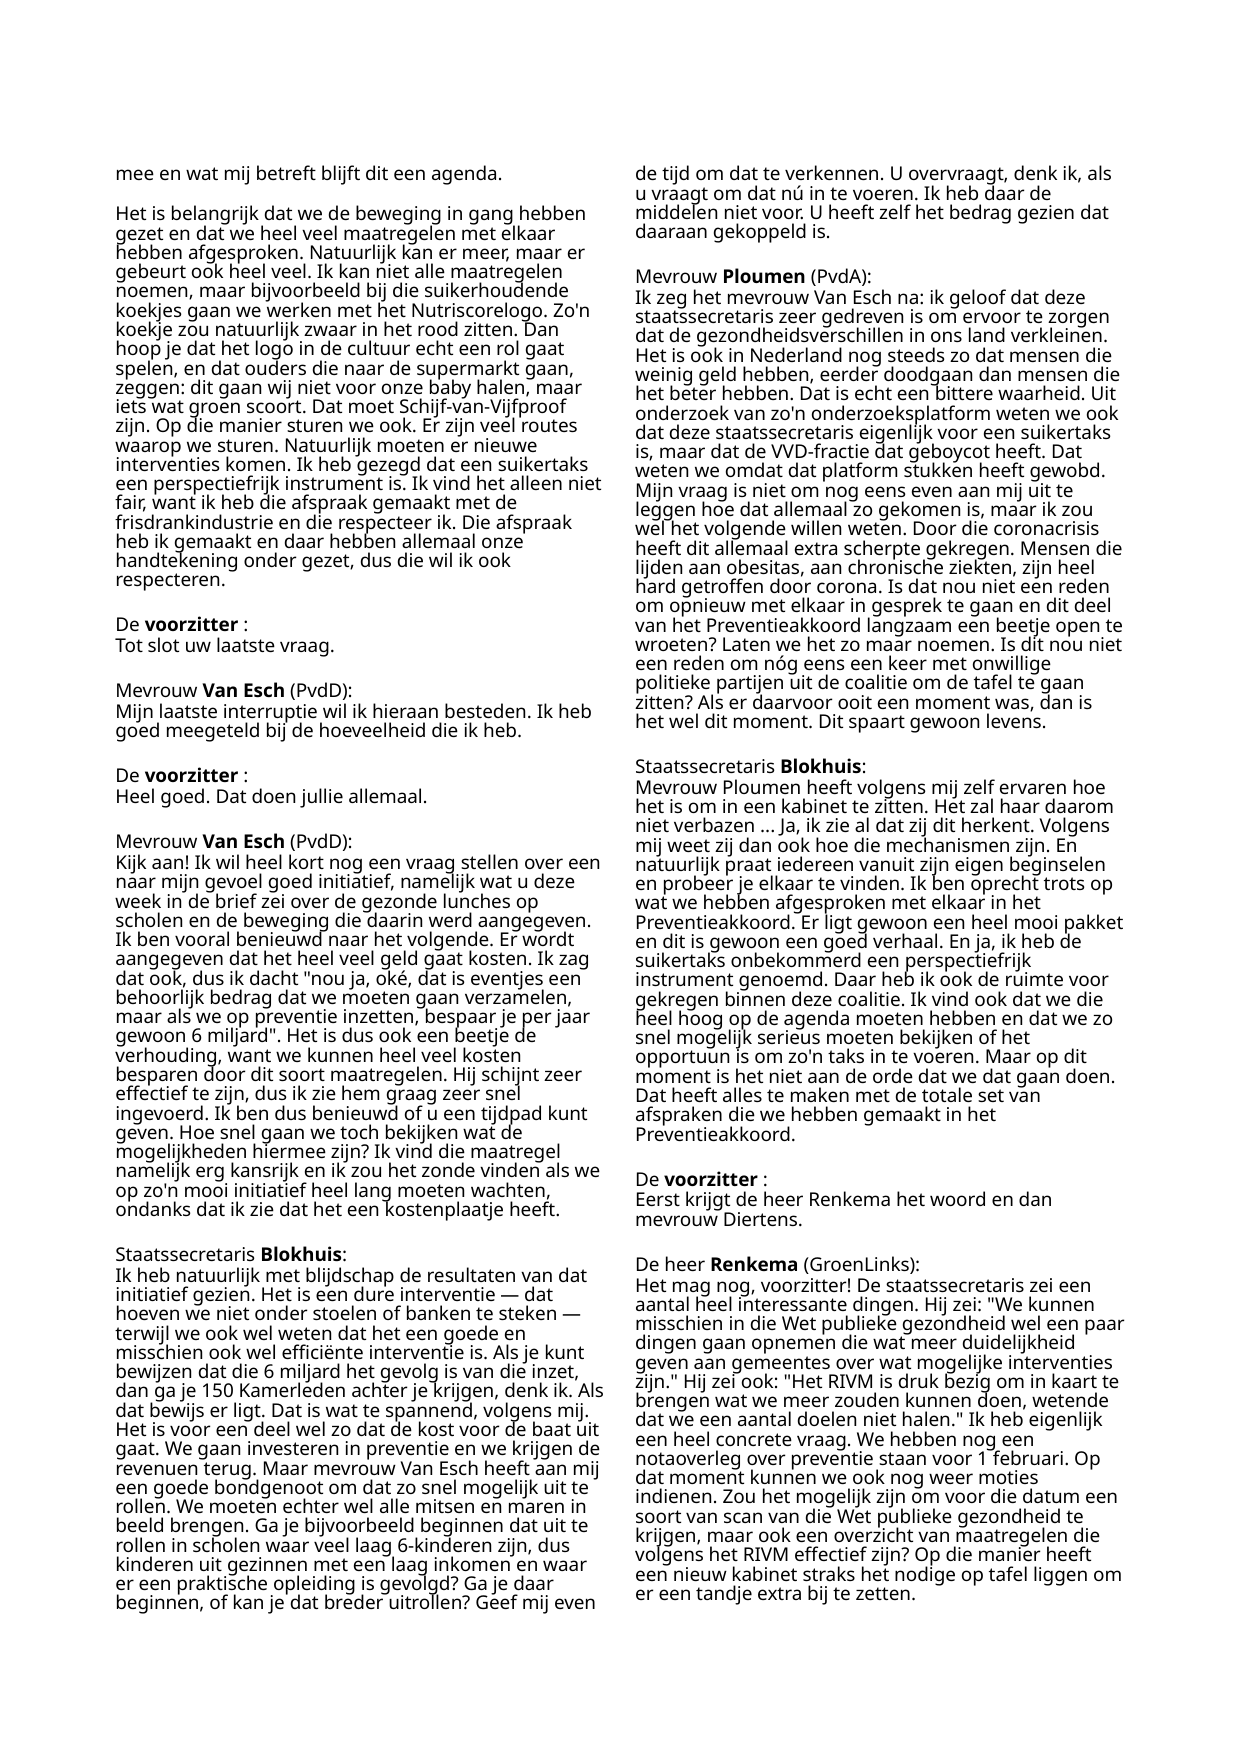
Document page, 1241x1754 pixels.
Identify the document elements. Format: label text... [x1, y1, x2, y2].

text Het is belangrijk dat we de beweging in gang hebben gezet en dat we heel veel maatregelen met elkaar hebben afgesproken. Natuurlijk kan er meer, maar er gebeurt ook heel veel. Ik kan niet alle maatregelen noemen, maar bijvoorbeeld bij die suikerhoudende koekjes gaan we werken met het Nutriscorelogo. Zo'n koekje zou natuurlijk zwaar in het rood zitten. Dan hoop je dat het logo in de cultuur echt een rol gaat spelen, en dat ouders die naar de supermarkt gaan, zeggen: dit gaan wij niet voor onze baby halen, maar iets wat groen scoort. Dat moet Schijf-van-Vijfproof zijn. Op die manier sturen we ook. Er zijn veel routes waarop we sturen. Natuurlijk moeten er nieuwe interventies komen. Ik heb gezegd dat een suikertaks een perspectiefrijk instrument is. Ik vind het alleen niet fair, want ik heb die afspraak gemaakt met de frisdrankindustrie en die respecteer ik. Die afspraak heb ik gemaakt en daar hebben allemaal onze handtekening onder gezet, dus die wil ik ook respecteren. [115, 205, 605, 591]
text Mijn laatste interruptie wil ik hieraan besteden. Ik heb goed meegeteld bij de hoeveelheid die ik heb. [115, 703, 605, 742]
text Mevrouw Ploumen (PvdA): [635, 263, 1125, 289]
text De voorzitter : [115, 762, 605, 788]
text Mevrouw Ploumen heeft volgens mij zelf ervaren hoe het is om in een kabinet te zitten. Het zal haar daarom niet verbazen ... Ja, ik zie al dat zij dit herkent. Volgens mij weet zij dan ook hoe die mechanismen zijn. En natuurlijk praat iedereen vanuit zijn eigen beginselen en probeer je elkaar te vinden. Ik ben oprecht trots op wat we hebben afgesproken met elkaar in het Preventieakkoord. Er ligt gewoon een heel mooi pakket en dit is gewoon een goed verhaal. En ja, ik heb de suikertaks onbekommerd een perspectiefrijk instrument genoemd. Daar heb ik ook de ruimte voor gekregen binnen deze coalitie. Ik vind ook dat we die heel hoog op de agenda moeten hebben en dat we zo snel mogelijk serieus moeten bekijken of het opportuun is om zo'n taks in te voeren. Maar op dit moment is het niet aan de orde dat we dat gaan doen. Dat heeft alles te maken met de totale set van afspraken die we hebben gemaakt in het Preventieakkoord. [635, 779, 1125, 1145]
text Eerst krijgt de heer Renkema het woord en dan mevrouw Diertens. [635, 1191, 1125, 1230]
text mee en wat mij betreft blijft dit een agenda. [115, 165, 605, 184]
text Het mag nog, voorzitter! De staatssecretaris zei een aantal heel interessante dingen. Hij zei: "We kunnen misschien in die Wet publieke gezondheid wel een paar dingen gaan opnemen die wat meer duidelijkheid geven aan gemeentes over wat mogelijke interventies zijn." Hij zei ook: "Het RIVM is druk bezig om in kaart te brengen wat we meer zouden kunnen doen, wetende dat we een aantal doelen niet halen." Ik heb eigenlijk een heel concrete vraag. We hebben nog een notaoverleg over preventie staan voor 1 februari. Op dat moment kunnen we ook nog weer moties indienen. Zou het mogelijk zijn om voor die datum een soort van scan van die Wet publieke gezondheid te krijgen, maar ook een overzicht van maatregelen die volgens het RIVM effectief zijn? Op die manier heeft een nieuw kabinet straks het nodige op tafel liggen om er een tandje extra bij te zetten. [635, 1277, 1125, 1604]
text De heer Renkema (GroenLinks): [635, 1251, 1125, 1277]
text Ik zeg het mevrouw Van Esch na: ik geloof dat deze staatssecretaris zeer gedreven is om ervoor te zorgen dat de gezondheidsverschillen in ons land verkleinen. Het is ook in Nederland nog steeds zo dat mensen die weinig geld hebben, eerder doodgaan dan mensen die het beter hebben. Dat is echt een bittere waarheid. Uit onderzoek van zo'n onderzoeksplatform weten we ook dat deze staatssecretaris eigenlijk voor een suikertaks is, maar dat de VVD-fractie dat geboycot heeft. Dat weten we omdat dat platform stukken heeft gewobd. Mijn vraag is niet om nog eens even aan mij uit te leggen hoe dat allemaal zo gekomen is, maar ik zou wel het volgende willen weten. Door die coronacrisis heeft dit allemaal extra scherpte gekregen. Mensen die lijden aan obesitas, aan chronische ziekten, zijn heel hard getroffen door corona. Is dat nou niet een reden om opnieuw met elkaar in gesprek te gaan en dit deel van het Preventieakkoord langzaam een beetje open te wroeten? Laten we het zo maar noemen. Is dit nou niet een reden om nóg eens een keer met onwillige politieke partijen uit de coalitie om de tafel te gaan zitten? Als er daarvoor ooit een moment was, dan is het wel dit moment. Dit spaart gewoon levens. [635, 289, 1125, 732]
text De voorzitter : [635, 1166, 1125, 1191]
text Tot slot uw laatste vraag. [115, 637, 605, 657]
text De voorzitter : [115, 612, 605, 637]
text Kijk aan! Ik wil heel kort nog een vraag stellen over een naar mijn gevoel goed initiatief, namelijk wat u deze week in de brief zei over de gezonde lunches op scholen en de beweging die daarin werd aangegeven. Ik ben vooral benieuwd naar het volgende. Er wordt aangegeven dat het heel veel geld gaat kosten. Ik zag dat ook, dus ik dacht "nou ja, oké, dat is eventjes een behoorlijk bedrag dat we moeten gaan verzamelen, maar als we op preventie inzetten, bespaar je per jaar gewoon 6 miljard". Het is dus ook een beetje de verhouding, want we kunnen heel veel kosten besparen door dit soort maatregelen. Hij schijnt zeer effectief te zijn, dus ik zie hem graag zeer snel ingevoerd. Ik ben dus benieuwd of u een tijdpad kunt geven. Hoe snel gaan we toch bekijken wat de mogelijkheden hiermee zijn? Ik vind die maatregel namelijk erg kansrijk en ik zou het zonde vinden als we op zo'n mooi initiatief heel lang moeten wachten, ondanks dat ik zie dat het een kostenplaatje heeft. [115, 854, 605, 1220]
text de tijd om dat te verkennen. U overvraagt, denk ik, als u vraagt om dat nú in te voeren. Ik heb daar de middelen niet voor. U heeft zelf het bedrag gezien dat daaraan gekoppeld is. [635, 165, 1125, 242]
text Ik heb natuurlijk met blijdschap de resultaten van dat initiatief gezien. Het is een dure interventie — dat hoeven we niet onder stoelen of banken te steken — terwijl we ook wel weten dat het een goede en misschien ook wel efficiënte interventie is. Als je kunt bewijzen dat die 6 miljard het gevolg is van die inzet, dan ga je 150 Kamerleden achter je krijgen, denk ik. Als dat bewijs er ligt. Dat is wat te spannend, volgens mij. Het is voor een deel wel zo dat de kost voor de baat uit gaat. We gaan investeren in preventie en we krijgen de revenuen terug. Maar mevrouw Van Esch heeft aan mij een goede bondgenoot om dat zo snel mogelijk uit te rollen. We moeten echter wel alle mitsen en maren in beeld brengen. Ga je bijvoorbeeld beginnen dat uit te rollen in scholen waar veel laag 6-kinderen zijn, dus kinderen uit gezinnen met een laag inkomen en waar er een praktische opleiding is gevolgd? Ga je daar beginnen, of kan je dat breder uitrollen? Geef mij even [115, 1267, 605, 1614]
text Mevrouw Van Esch (PvdD): [115, 828, 605, 854]
text Staatssecretaris Blokhuis: [635, 753, 1125, 779]
text Mevrouw Van Esch (PvdD): [115, 677, 605, 703]
text Staatssecretaris Blokhuis: [115, 1241, 605, 1267]
text Heel goed. Dat doen jullie allemaal. [115, 788, 605, 807]
